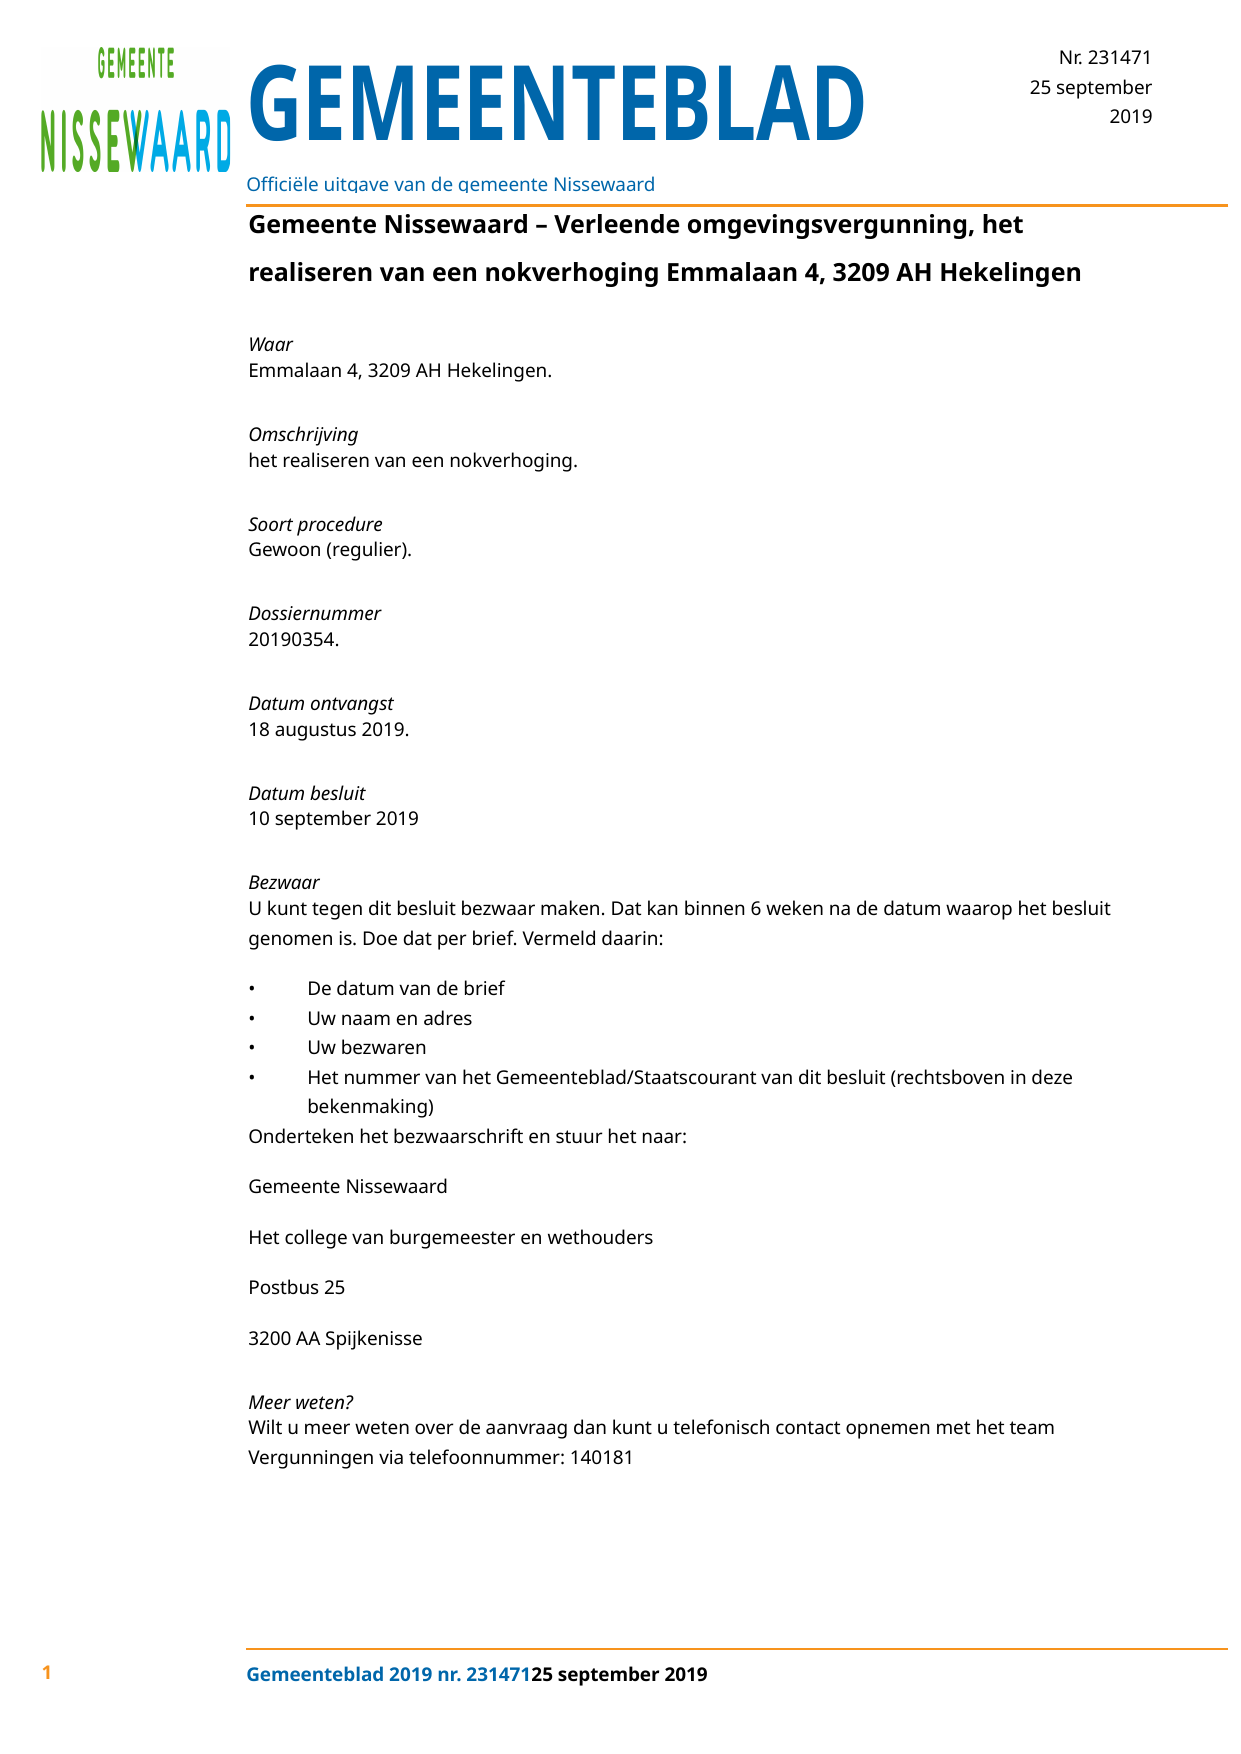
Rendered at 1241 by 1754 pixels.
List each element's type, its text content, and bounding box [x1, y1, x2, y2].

list Uw bezwaren [248, 1034, 1152, 1060]
list Uw naam en adres [248, 1005, 1152, 1031]
text het realiseren van een nokverhoging. [248, 447, 1152, 473]
text 20190354. [248, 626, 1152, 652]
picture [154, 157, 165, 172]
text Bezwaar [248, 869, 1152, 895]
text Gemeente Nissewaard – Verleende omgevingsvergunning, het realiseren van een nokverhoging Emmalaan 4, 3209 AH Hekelingen [248, 207, 1152, 288]
text Meer weten? [248, 1389, 1152, 1414]
text Waar [248, 331, 1152, 357]
text U kunt tegen dit besluit bezwaar maken. Dat kan binnen 6 weken na de datum waarop het besluit genomen is. Doe dat per brief. Vermeld daarin: [248, 895, 1152, 951]
picture [41, 47, 231, 172]
text Dossiernummer [248, 601, 1152, 626]
text 18 augustus 2019. [248, 716, 1152, 742]
text 10 september 2019 [248, 806, 1152, 831]
text Onderteken het bezwaarschrift en stuur het naar: [248, 1123, 1152, 1149]
text Wilt u meer weten over de aanvraag dan kunt u telefonisch contact opnemen met het team Vergunningen via telefoonnummer: 140181 [248, 1414, 1152, 1470]
text Datum besluit [248, 780, 1152, 806]
text Soort procedure [248, 511, 1152, 537]
text Gewoon (regulier). [248, 537, 1152, 562]
text Het college van burgemeester en wethouders [248, 1224, 1152, 1250]
text Datum ontvangst [248, 690, 1152, 716]
picture [200, 151, 206, 172]
text 3200 AA Spijkenisse [248, 1325, 1152, 1351]
text Gemeente Nissewaard [248, 1174, 1152, 1199]
text Emmalaan 4, 3209 AH Hekelingen. [248, 357, 1152, 383]
picture [201, 122, 206, 138]
picture [222, 122, 227, 160]
text Postbus 25 [248, 1274, 1152, 1300]
list Het nummer van het Gemeenteblad/Staatscourant van dit besluit (rechtsboven in deze bekenmaking) [248, 1064, 1152, 1119]
text Omschrijving [248, 421, 1152, 447]
picture [176, 157, 187, 172]
list De datum van de brief [248, 975, 1152, 1001]
